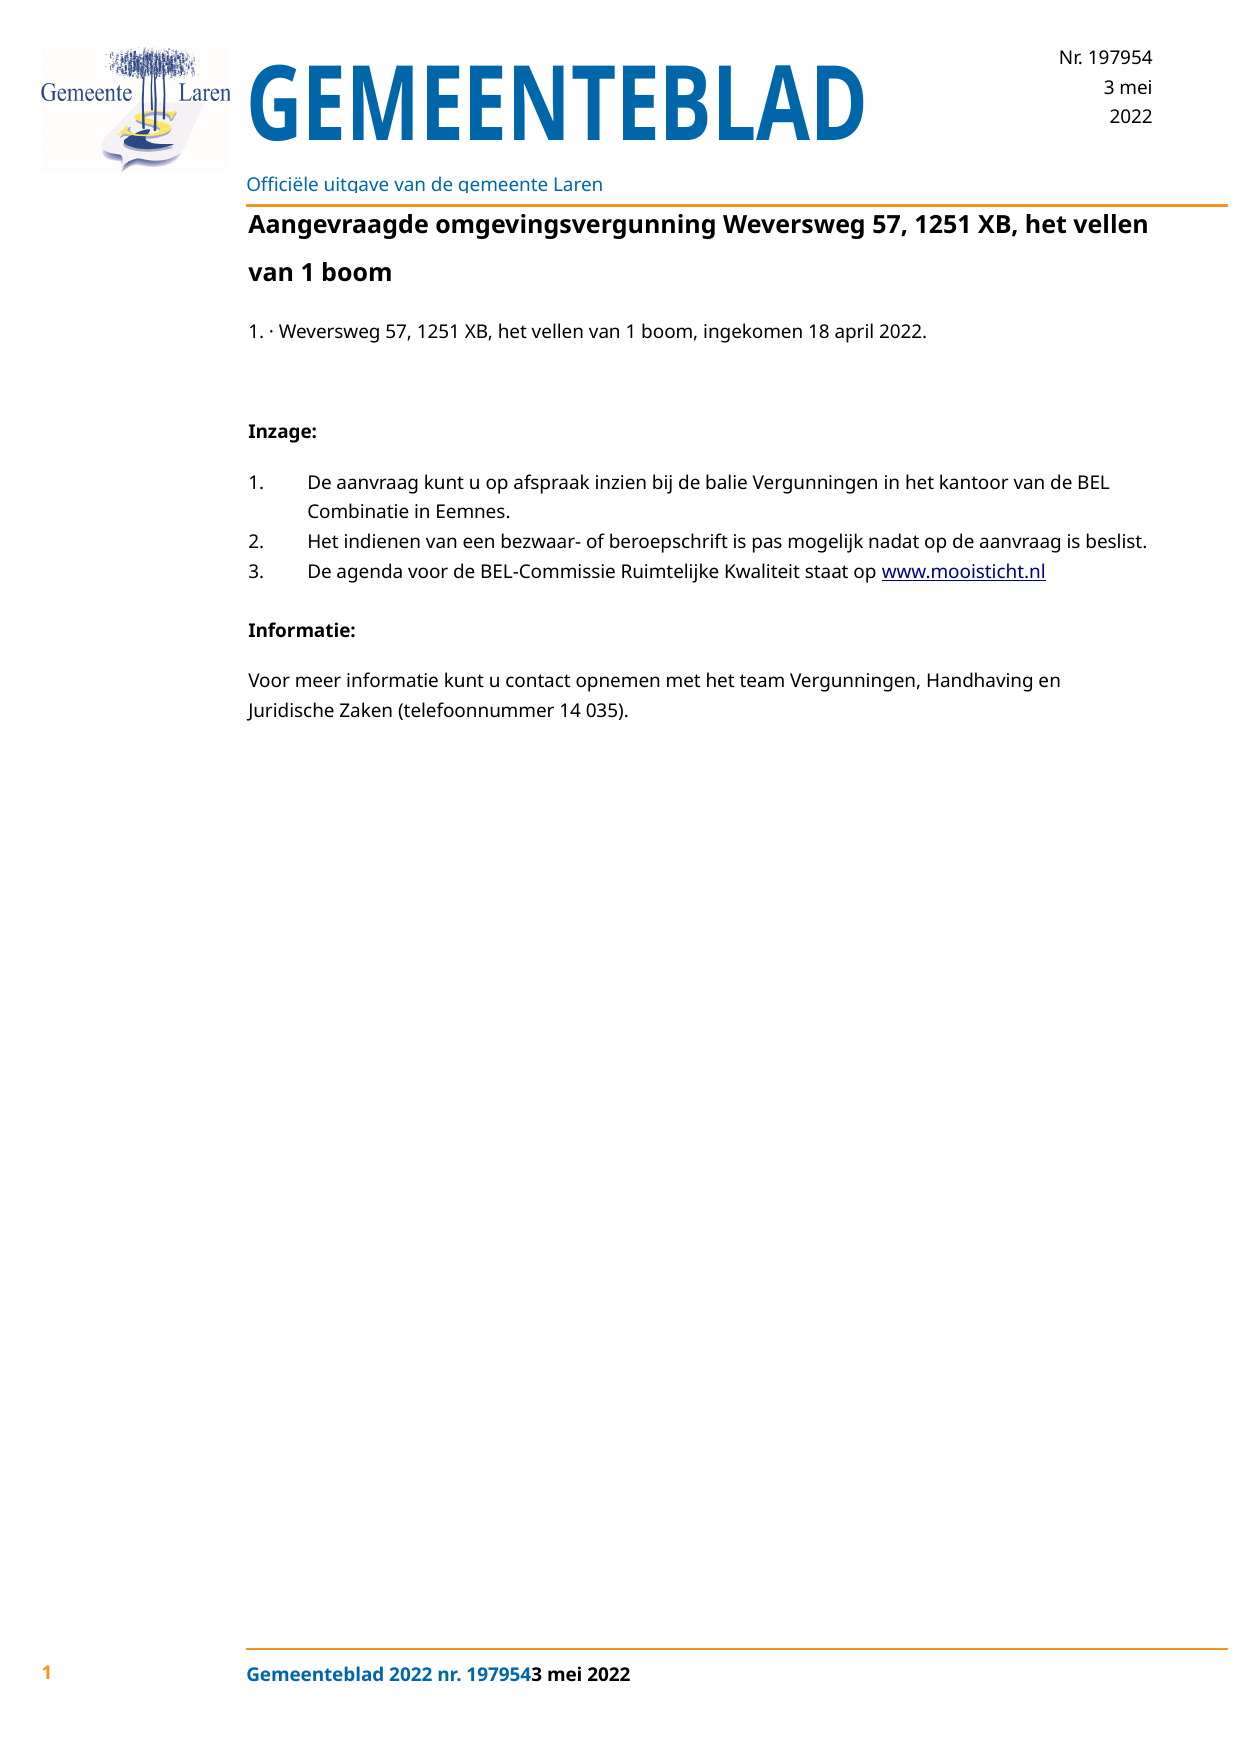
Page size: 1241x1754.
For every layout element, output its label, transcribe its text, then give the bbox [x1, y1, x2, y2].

text Aangevraagde omgevingsvergunning Weversweg 57, 1251 XB, het vellen van 1 boom [248, 207, 1152, 288]
text Informatie: [248, 617, 1152, 643]
list Het indienen van een bezwaar- of beroepschrift is pas mogelijk nadat op de aanvraag is beslist. [248, 528, 1152, 554]
list De agenda voor de BEL-Commissie Ruimtelijke Kwaliteit staat op www.mooisticht.nl [248, 558, 1152, 584]
text Voor meer informatie kunt u contact opnemen met het team Vergunningen, Handhaving en Juridische Zaken (telefoonnummer 14 035). [248, 667, 1152, 723]
text 1. · Weversweg 57, 1251 XB, het vellen van 1 boom, ingekomen 18 april 2022. [248, 318, 1152, 344]
picture [41, 47, 231, 172]
list De aanvraag kunt u op afspraak inzien bij de balie Vergunningen in het kantoor van de BEL Combinatie in Eemnes. [248, 469, 1152, 524]
text Inzage: [248, 419, 1152, 444]
